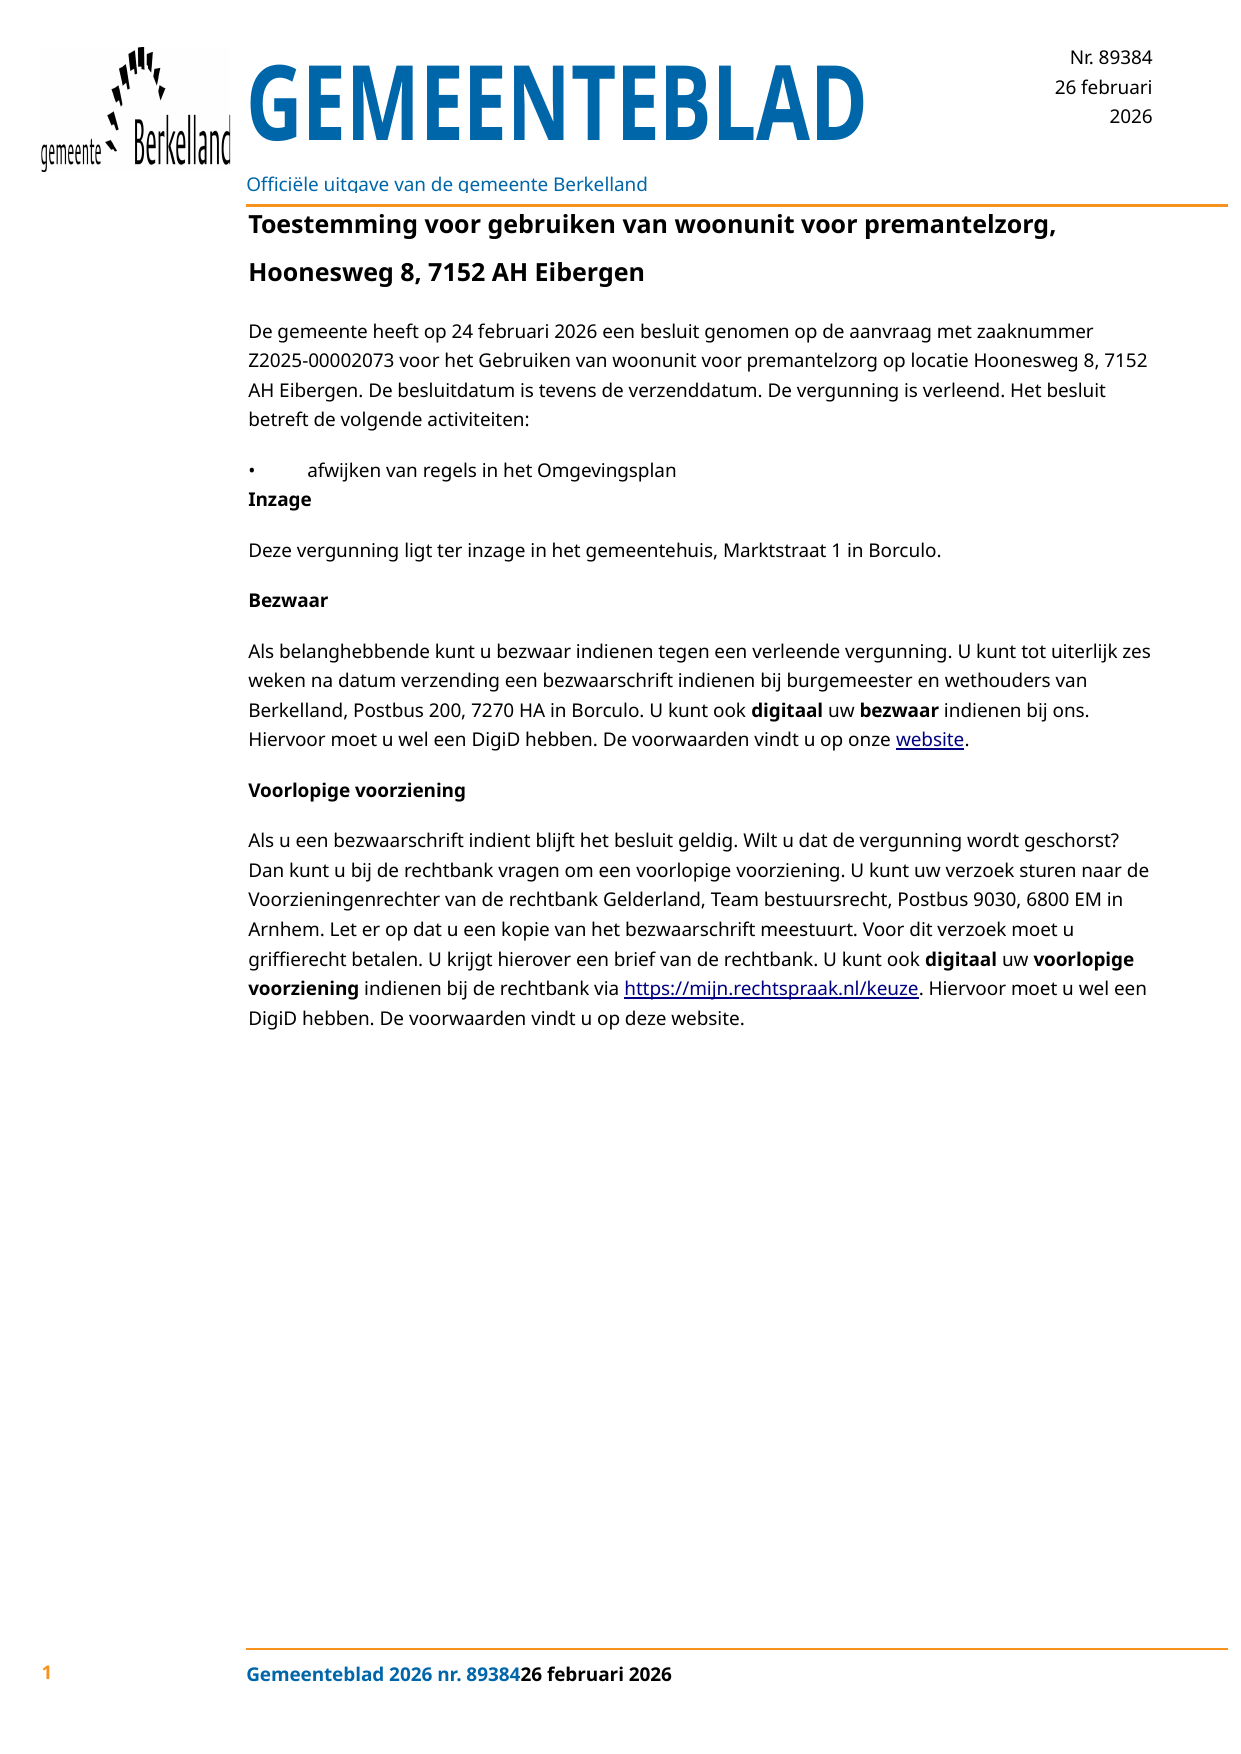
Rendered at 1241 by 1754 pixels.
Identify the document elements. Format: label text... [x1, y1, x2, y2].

picture [41, 47, 231, 172]
list afwijken van regels in het Omgevingsplan [248, 457, 1152, 483]
text Inzage [248, 487, 1152, 512]
text Bezwaar [248, 587, 1152, 613]
text Als belanghebbende kunt u bezwaar indienen tegen een verleende vergunning. U kunt tot uiterlijk zes weken na datum verzending een bezwaarschrift indienen bij burgemeester en wethouders van Berkelland, Postbus 200, 7270 HA in Borculo. U kunt ook digitaal uw bezwaar indienen bij ons. Hiervoor moet u wel een DigiD hebben. De voorwaarden vindt u op onze website. [248, 638, 1152, 752]
text Toestemming voor gebruiken van woonunit voor premantelzorg, Hoonesweg 8, 7152 AH Eibergen [248, 207, 1152, 288]
text De gemeente heeft op 24 februari 2026 een besluit genomen op de aanvraag met zaaknummer Z2025-00002073 voor het Gebruiken van woonunit voor premantelzorg op locatie Hoonesweg 8, 7152 AH Eibergen. De besluitdatum is tevens de verzenddatum. De vergunning is verleend. Het besluit betreft de volgende activiteiten: [248, 318, 1152, 432]
text Als u een bezwaarschrift indient blijft het besluit geldig. Wilt u dat de vergunning wordt geschorst? Dan kunt u bij de rechtbank vragen om een voorlopige voorziening. U kunt uw verzoek sturen naar de Voorzieningenrechter van de rechtbank Gelderland, Team bestuursrecht, Postbus 9030, 6800 EM in Arnhem. Let er op dat u een kopie van het bezwaarschrift meestuurt. Voor dit verzoek moet u griffierecht betalen. U krijgt hierover een brief van de rechtbank. U kunt ook digitaal uw voorlopige voorziening indienen bij de rechtbank via https://mijn.rechtspraak.nl/keuze. Hiervoor moet u wel een DigiD hebben. De voorwaarden vindt u op deze website. [248, 827, 1152, 1031]
text Voorlopige voorziening [248, 777, 1152, 803]
text Deze vergunning ligt ter inzage in het gemeentehuis, Marktstraat 1 in Borculo. [248, 537, 1152, 563]
